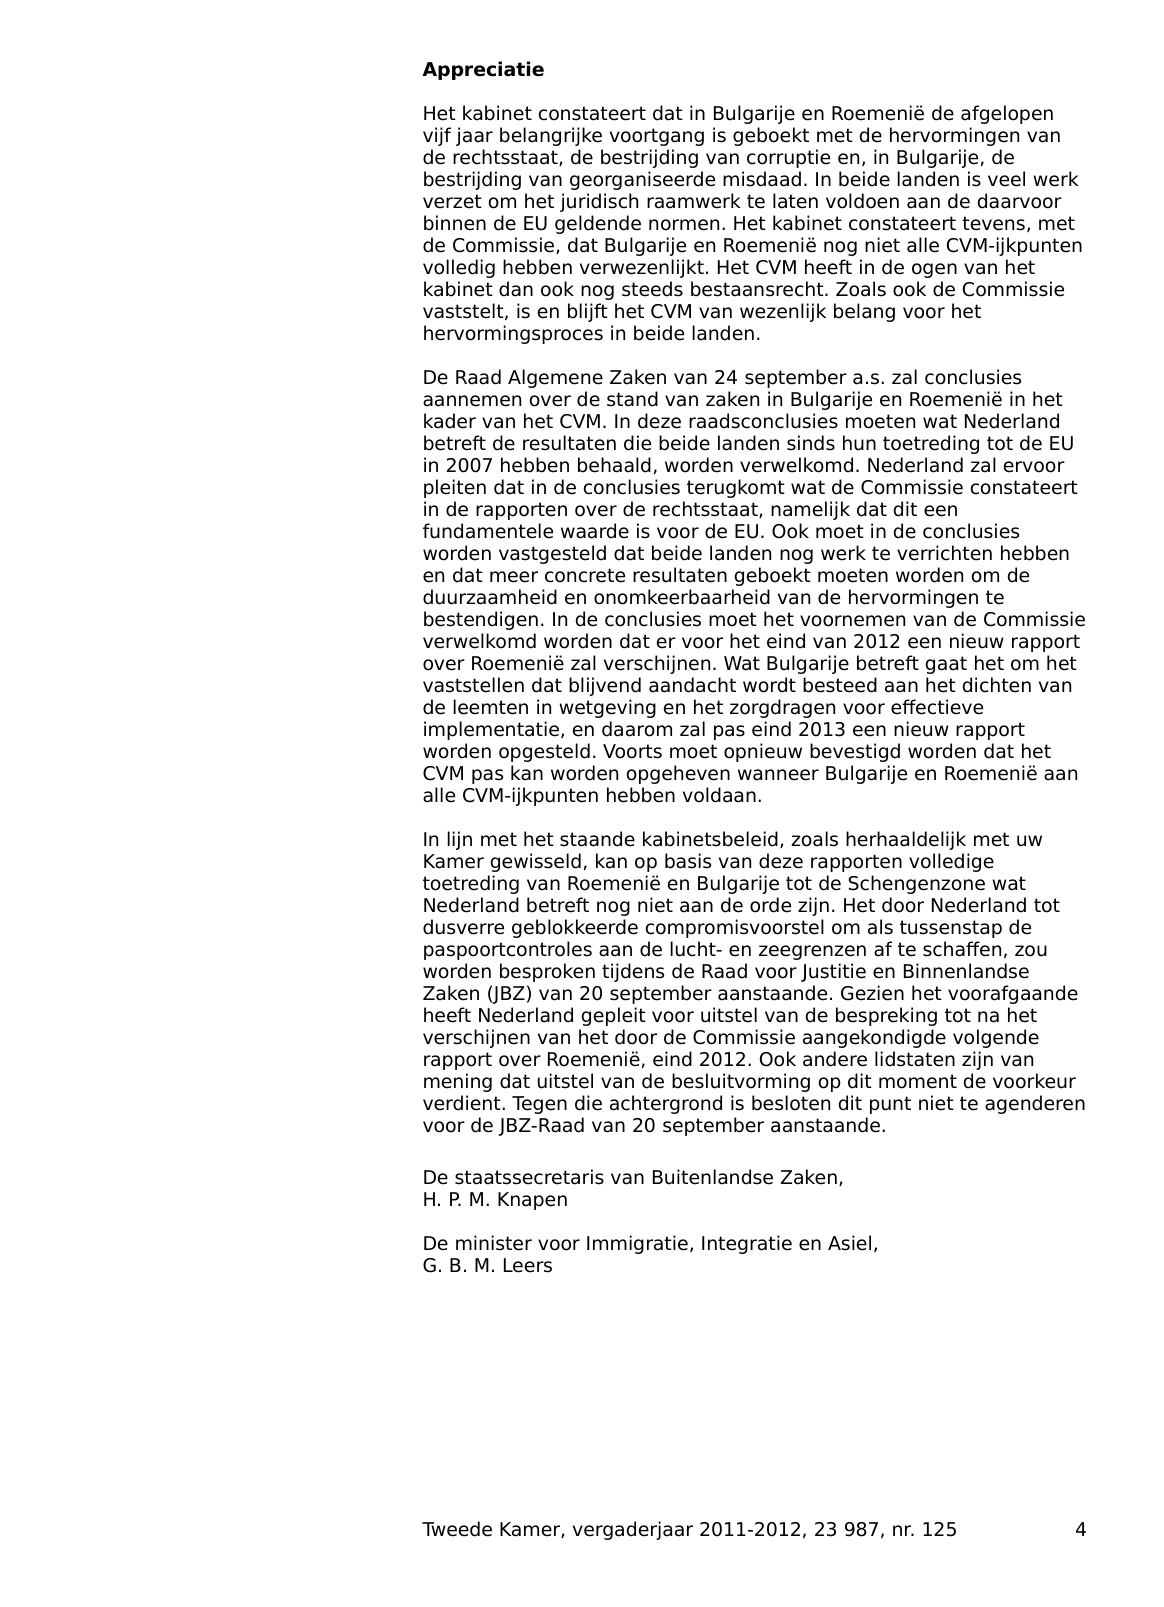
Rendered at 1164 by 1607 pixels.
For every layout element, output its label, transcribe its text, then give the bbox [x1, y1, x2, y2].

text De staatssecretaris van Buitenlandse Zaken, H. P. M. Knapen [422, 1167, 1087, 1211]
text Het kabinet constateert dat in Bulgarije en Roemenië de afgelopen vijf jaar belangrijke voortgang is geboekt met de hervormingen van de rechtsstaat, de bestrijding van corruptie en, in Bulgarije, de bestrijding van georganiseerde misdaad. In beide landen is veel werk verzet om het juridisch raamwerk te laten voldoen aan de daarvoor binnen de EU geldende normen. Het kabinet constateert tevens, met de Commissie, dat Bulgarije en Roemenië nog niet alle CVM-ijkpunten volledig hebben verwezenlijkt. Het CVM heeft in de ogen van het kabinet dan ook nog steeds bestaansrecht. Zoals ook de Commissie vaststelt, is en blijft het CVM van wezenlijk belang voor het hervormingsproces in beide landen. [422, 103, 1087, 345]
subtitle Appreciatie [422, 59, 1087, 81]
text De minister voor Immigratie, Integratie en Asiel, G. B. M. Leers [422, 1233, 1087, 1277]
text In lijn met het staande kabinetsbeleid, zoals herhaaldelijk met uw Kamer gewisseld, kan op basis van deze rapporten volledige toetreding van Roemenië en Bulgarije tot de Schengenzone wat Nederland betreft nog niet aan de orde zijn. Het door Nederland tot dusverre geblokkeerde compromisvoorstel om als tussenstap de paspoortcontroles aan de lucht- en zeegrenzen af te schaffen, zou worden besproken tijdens de Raad voor Justitie en Binnenlandse Zaken (JBZ) van 20 september aanstaande. Gezien het voorafgaande heeft Nederland gepleit voor uitstel van de bespreking tot na het verschijnen van het door de Commissie aangekondigde volgende rapport over Roemenië, eind 2012. Ook andere lidstaten zijn van mening dat uitstel van de besluitvorming op dit moment de voorkeur verdient. Tegen die achtergrond is besloten dit punt niet te agenderen voor de JBZ-Raad van 20 september aanstaande. [422, 829, 1087, 1137]
text De Raad Algemene Zaken van 24 september a.s. zal conclusies aannemen over de stand van zaken in Bulgarije en Roemenië in het kader van het CVM. In deze raadsconclusies moeten wat Nederland betreft de resultaten die beide landen sinds hun toetreding tot de EU in 2007 hebben behaald, worden verwelkomd. Nederland zal ervoor pleiten dat in de conclusies terugkomt wat de Commissie constateert in de rapporten over de rechtsstaat, namelijk dat dit een fundamentele waarde is voor de EU. Ook moet in de conclusies worden vastgesteld dat beide landen nog werk te verrichten hebben en dat meer concrete resultaten geboekt moeten worden om de duurzaamheid en onomkeerbaarheid van de hervormingen te bestendigen. In de conclusies moet het voornemen van de Commissie verwelkomd worden dat er voor het eind van 2012 een nieuw rapport over Roemenië zal verschijnen. Wat Bulgarije betreft gaat het om het vaststellen dat blijvend aandacht wordt besteed aan het dichten van de leemten in wetgeving en het zorgdragen voor effectieve implementatie, en daarom zal pas eind 2013 een nieuw rapport worden opgesteld. Voorts moet opnieuw bevestigd worden dat het CVM pas kan worden opgeheven wanneer Bulgarije en Roemenië aan alle CVM-ijkpunten hebben voldaan. [422, 367, 1087, 807]
